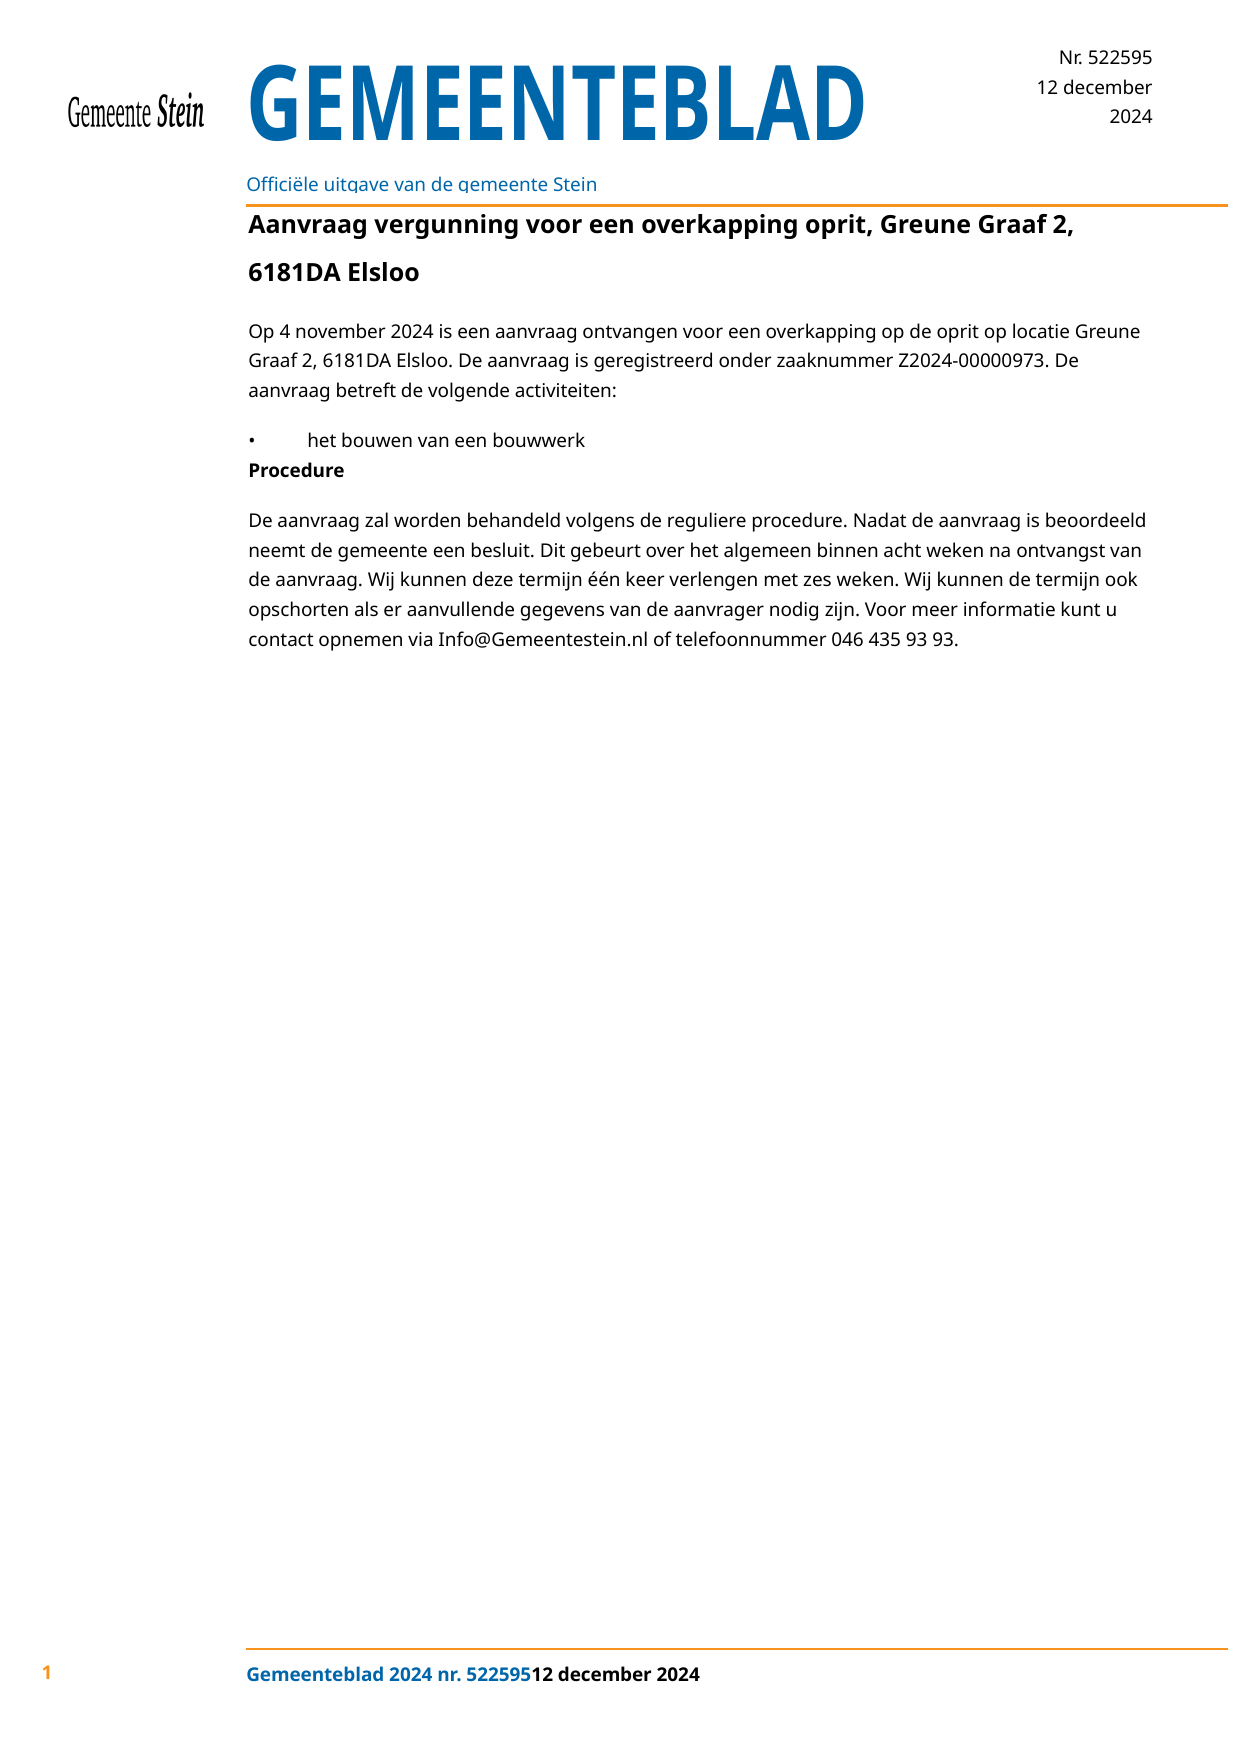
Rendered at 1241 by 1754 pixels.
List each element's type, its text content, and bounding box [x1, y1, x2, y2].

picture [41, 47, 231, 172]
list het bouwen van een bouwwerk [248, 427, 1152, 453]
text Op 4 november 2024 is een aanvraag ontvangen voor een overkapping op de oprit op locatie Greune Graaf 2, 6181DA Elsloo. De aanvraag is geregistreerd onder zaaknummer Z2024-00000973. De aanvraag betreft de volgende activiteiten: [248, 318, 1152, 403]
text Procedure [248, 457, 1152, 483]
text Aanvraag vergunning voor een overkapping oprit, Greune Graaf 2, 6181DA Elsloo [248, 207, 1152, 288]
text De aanvraag zal worden behandeld volgens de reguliere procedure. Nadat de aanvraag is beoordeeld neemt de gemeente een besluit. Dit gebeurt over het algemeen binnen acht weken na ontvangst van de aanvraag. Wij kunnen deze termijn één keer verlengen met zes weken. Wij kunnen de termijn ook opschorten als er aanvullende gegevens van de aanvrager nodig zijn. Voor meer informatie kunt u contact opnemen via Info@Gemeentestein.nl of telefoonnummer 046 435 93 93. [248, 507, 1152, 652]
